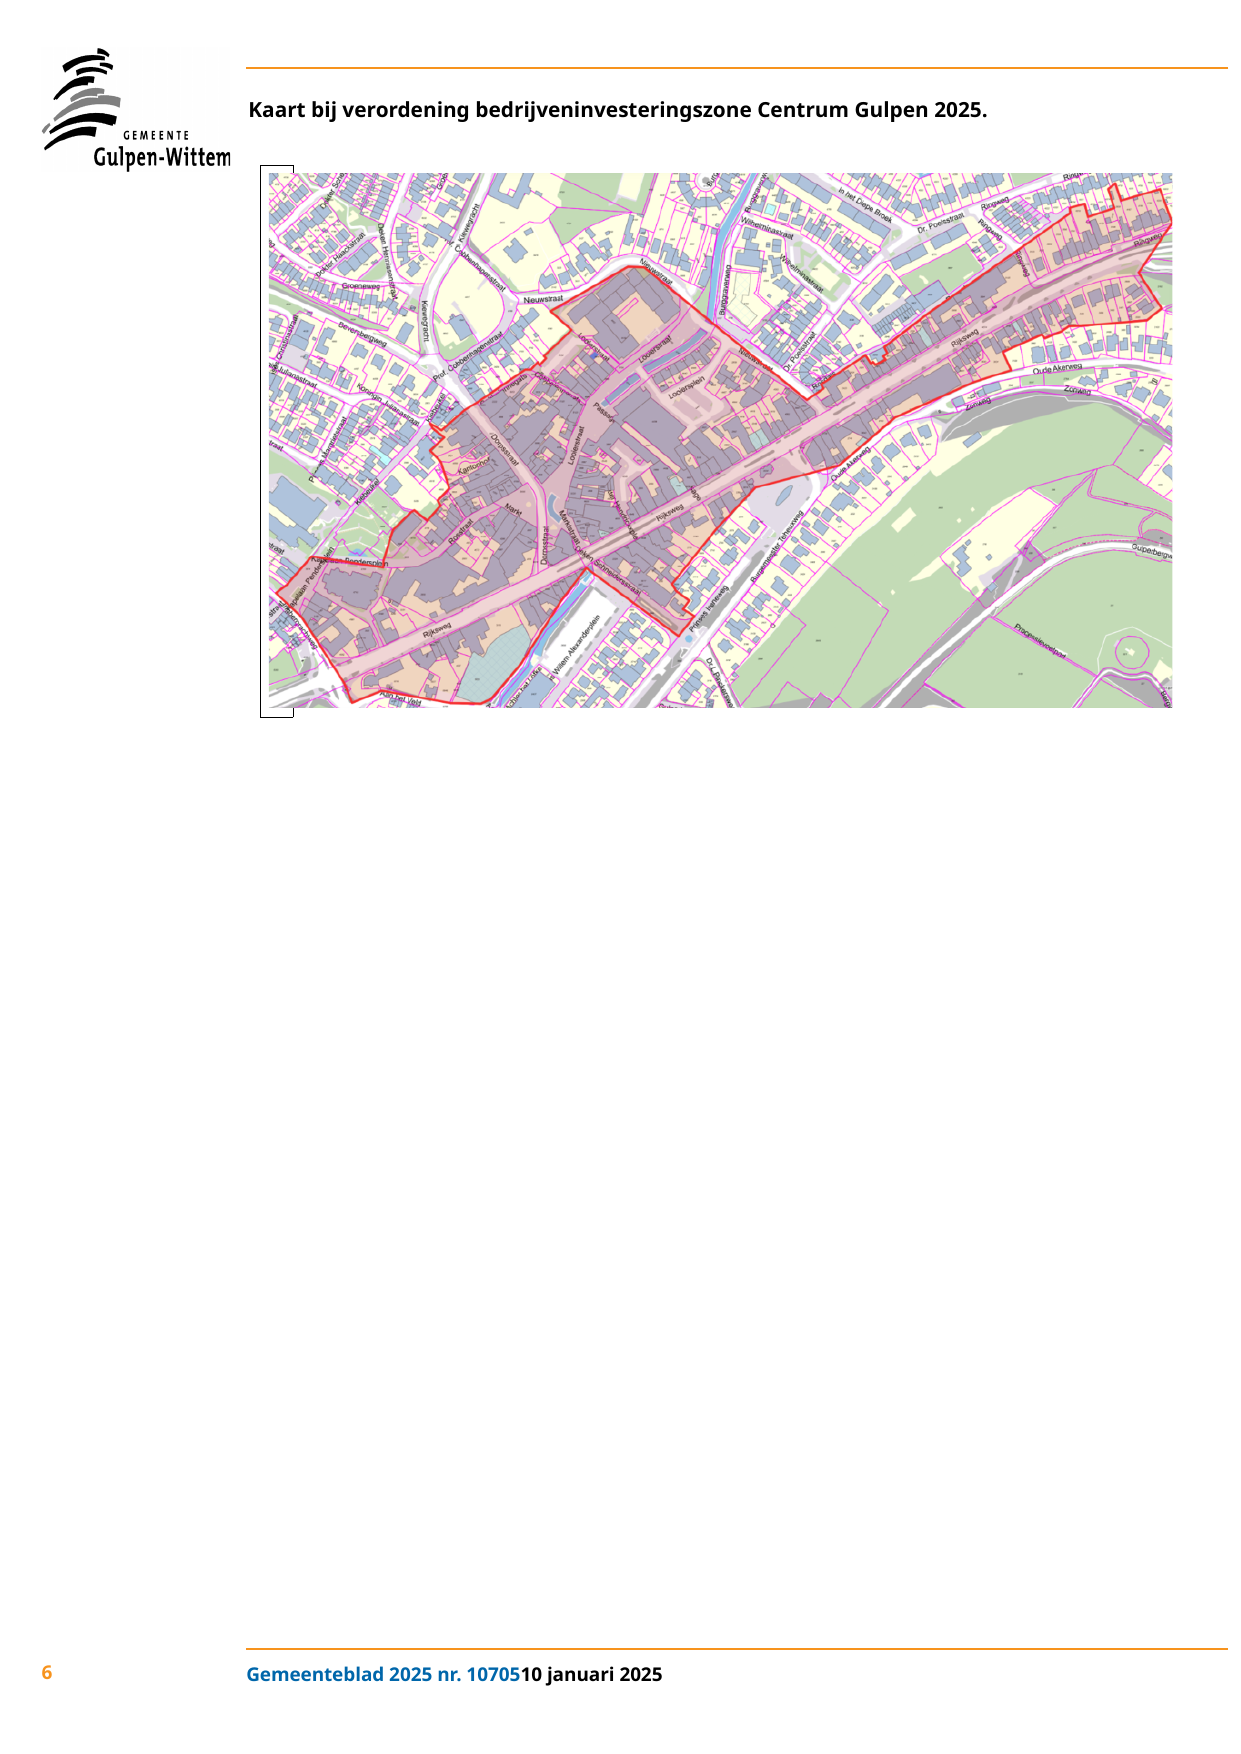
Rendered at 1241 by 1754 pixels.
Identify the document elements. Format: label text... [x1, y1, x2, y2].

text Kaart bij verordening bedrijveninvesteringszone Centrum Gulpen 2025. [248, 95, 1152, 123]
picture [41, 47, 231, 172]
picture [268, 173, 1173, 708]
